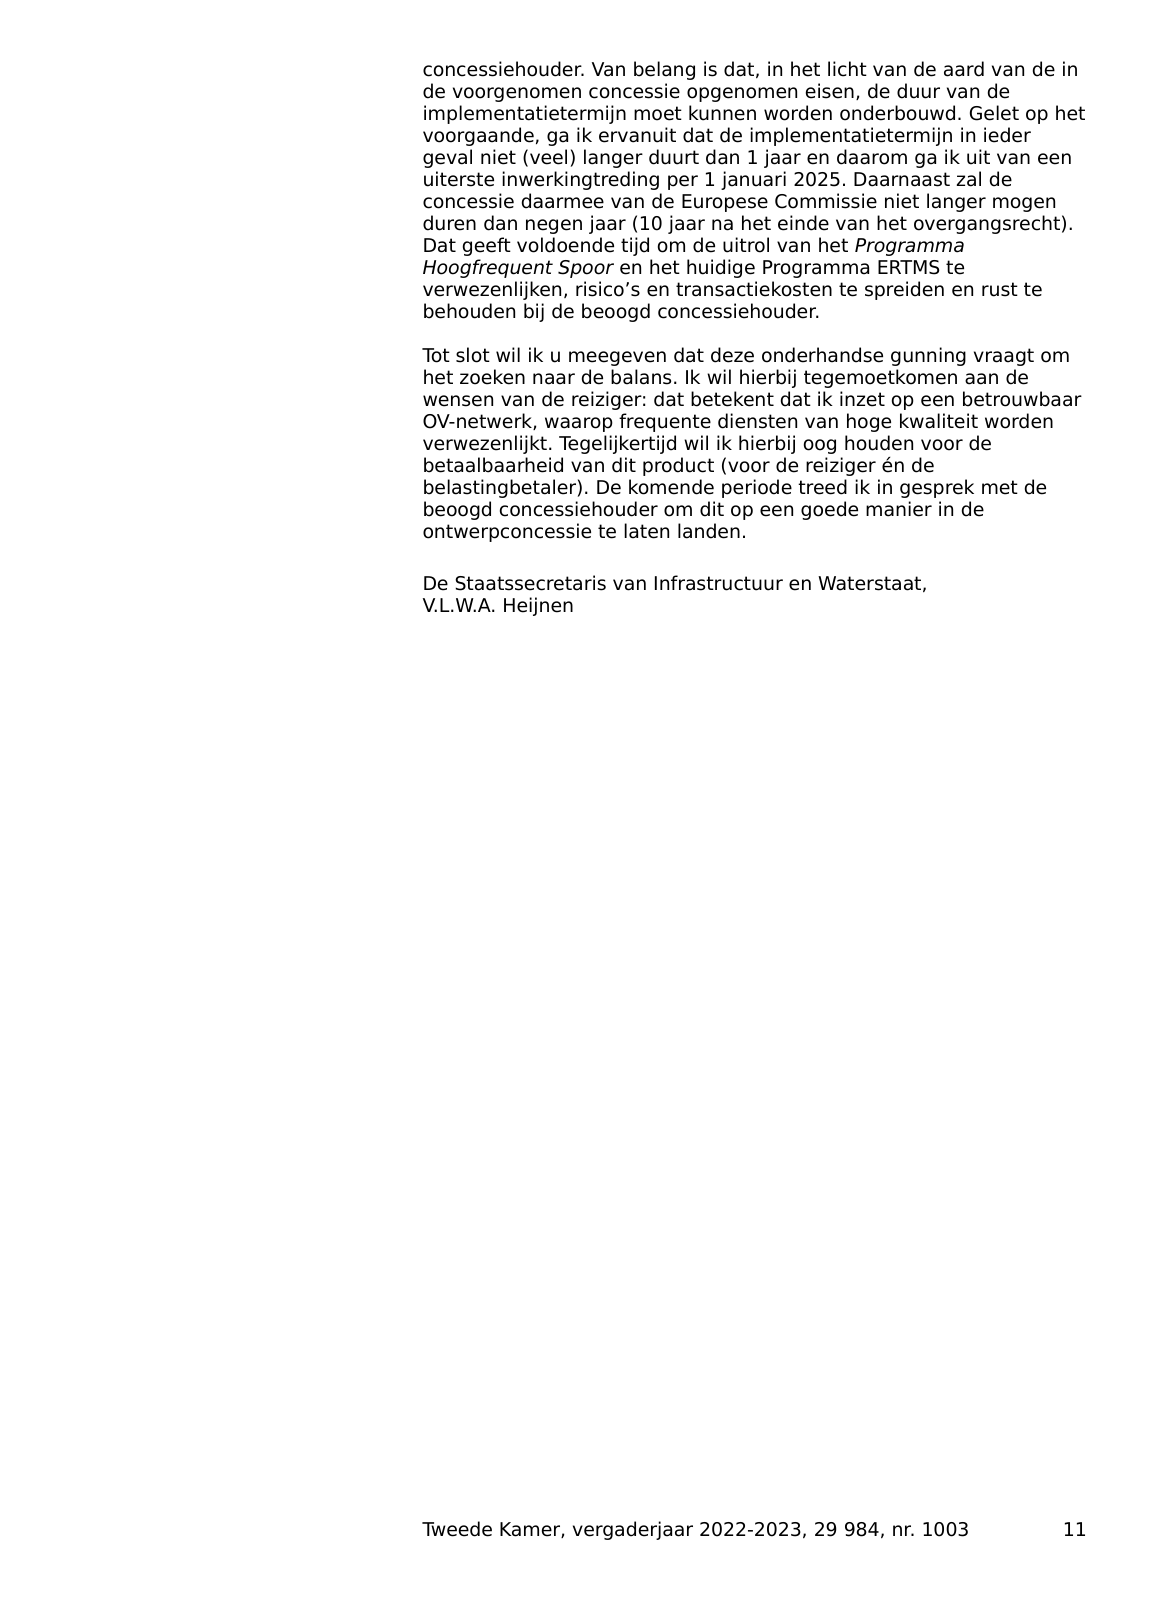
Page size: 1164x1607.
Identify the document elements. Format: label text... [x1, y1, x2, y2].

text De Staatssecretaris van Infrastructuur en Waterstaat, V.L.W.A. Heijnen [422, 573, 1087, 617]
text concessiehouder. Van belang is dat, in het licht van de aard van de in de voorgenomen concessie opgenomen eisen, de duur van de implementatietermijn moet kunnen worden onderbouwd. Gelet op het voorgaande, ga ik ervanuit dat de implementatietermijn in ieder geval niet (veel) langer duurt dan 1 jaar en daarom ga ik uit van een uiterste inwerkingtreding per 1 januari 2025. Daarnaast zal de concessie daarmee van de Europese Commissie niet langer mogen duren dan negen jaar (10 jaar na het einde van het overgangsrecht). Dat geeft voldoende tijd om de uitrol van het Programma Hoogfrequent Spoor en het huidige Programma ERTMS te verwezenlijken, risico’s en transactiekosten te spreiden en rust te behouden bij de beoogd concessiehouder. [422, 59, 1087, 323]
text Tot slot wil ik u meegeven dat deze onderhandse gunning vraagt om het zoeken naar de balans. Ik wil hierbij tegemoetkomen aan de wensen van de reiziger: dat betekent dat ik inzet op een betrouwbaar OV-netwerk, waarop frequente diensten van hoge kwaliteit worden verwezenlijkt. Tegelijkertijd wil ik hierbij oog houden voor de betaalbaarheid van dit product (voor de reiziger én de belastingbetaler). De komende periode treed ik in gesprek met de beoogd concessiehouder om dit op een goede manier in de ontwerpconcessie te laten landen. [422, 345, 1087, 543]
